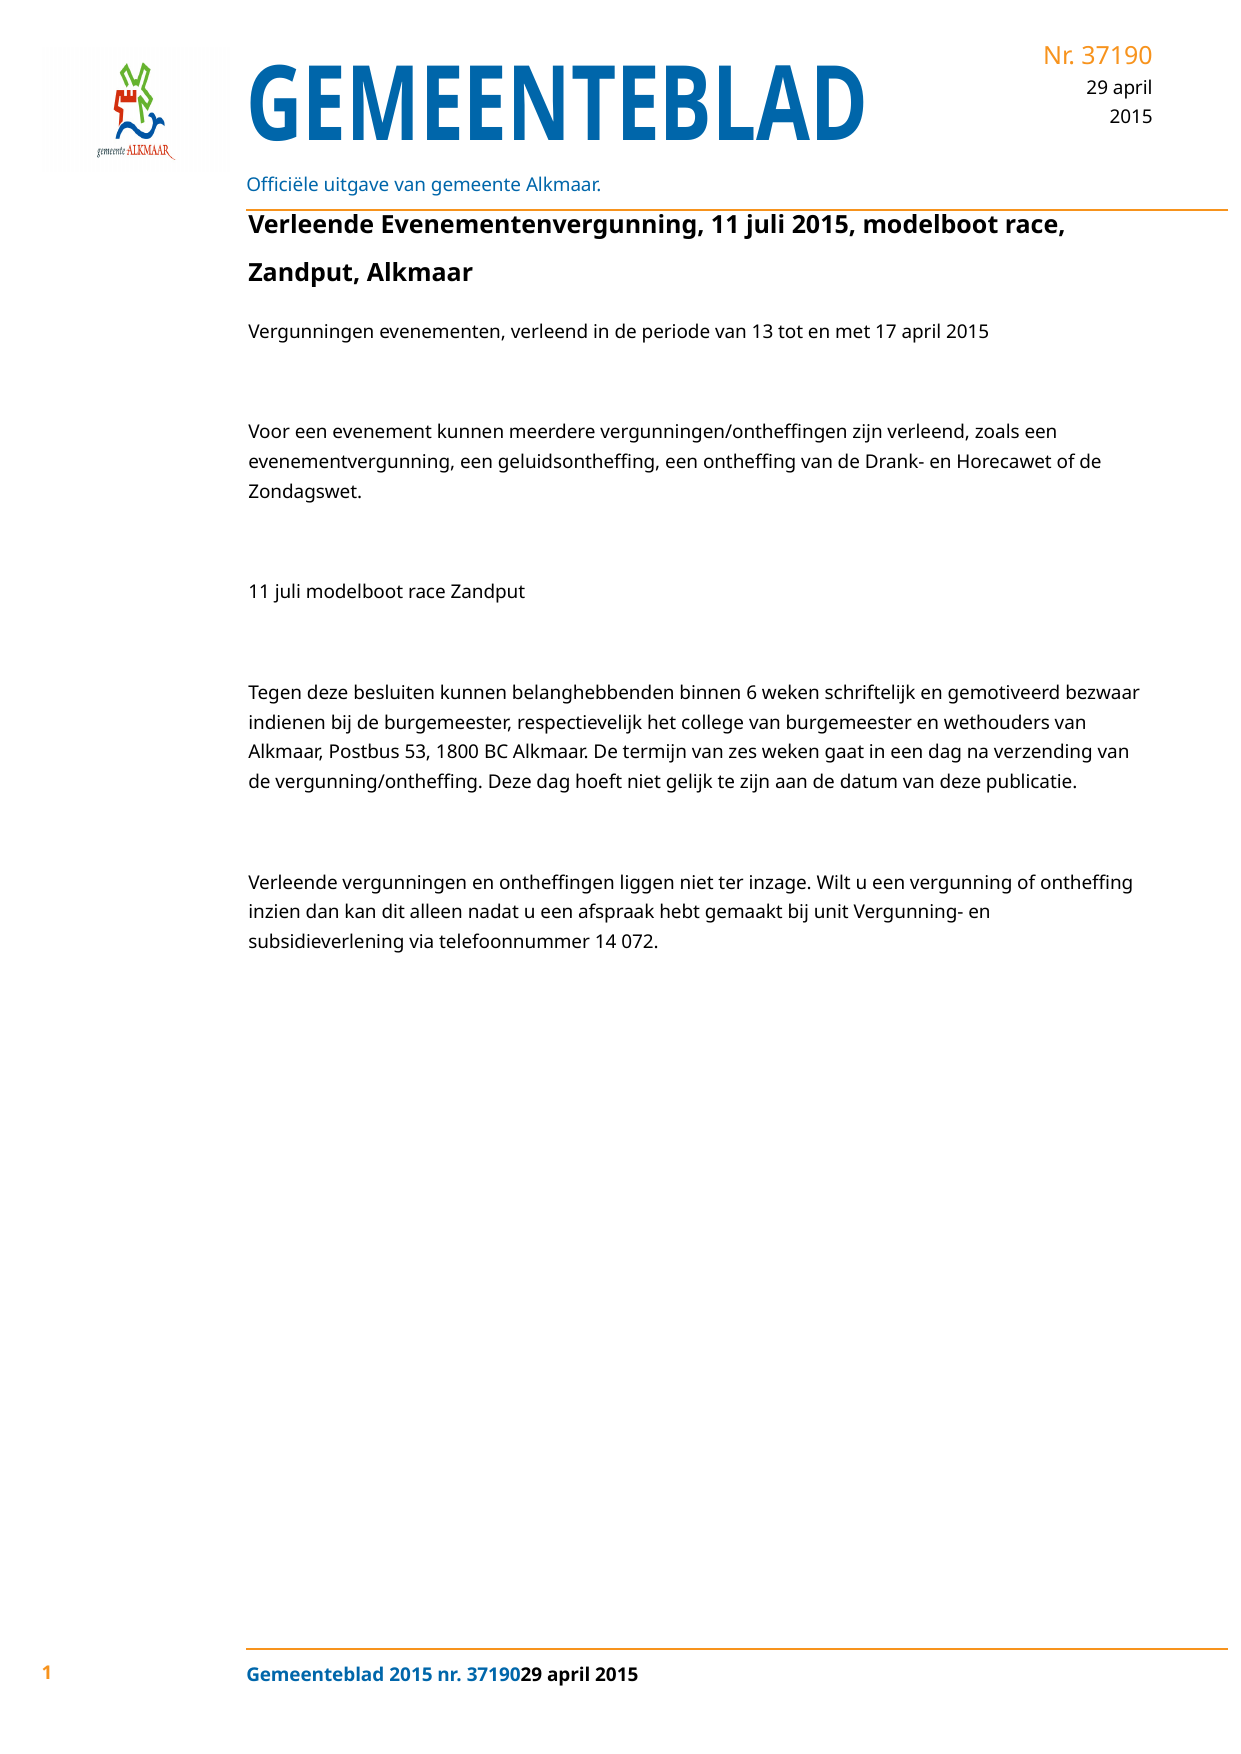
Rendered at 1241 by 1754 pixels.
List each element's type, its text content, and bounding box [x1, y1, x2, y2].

text 11 juli modelboot race Zandput [248, 579, 1152, 604]
text Verleende vergunningen en ontheffingen liggen niet ter inzage. Wilt u een vergunning of ontheffing inzien dan kan dit alleen nadat u een afspraak hebt gemaakt bij unit Vergunning- en subsidieverlening via telefoonnummer 14 072. [248, 869, 1152, 954]
text Tegen deze besluiten kunnen belanghebbenden binnen 6 weken schriftelijk en gemotiveerd bezwaar indienen bij de burgemeester, respectievelijk het college van burgemeester en wethouders van Alkmaar, Postbus 53, 1800 BC Alkmaar. De termijn van zes weken gaat in een dag na verzending van de vergunning/ontheffing. Deze dag hoeft niet gelijk te zijn aan de datum van deze publicatie. [248, 679, 1152, 794]
text Verleende Evenementenvergunning, 11 juli 2015, modelboot race, Zandput, Alkmaar [248, 211, 1152, 288]
text Vergunningen evenementen, verleend in de periode van 13 tot en met 17 april 2015 [248, 318, 1152, 344]
text Voor een evenement kunnen meerdere vergunningen/ontheffingen zijn verleend, zoals een evenementvergunning, een geluidsontheffing, een ontheffing van de Drank- en Horecawet of de Zondagswet. [248, 419, 1152, 504]
picture [41, 47, 231, 172]
